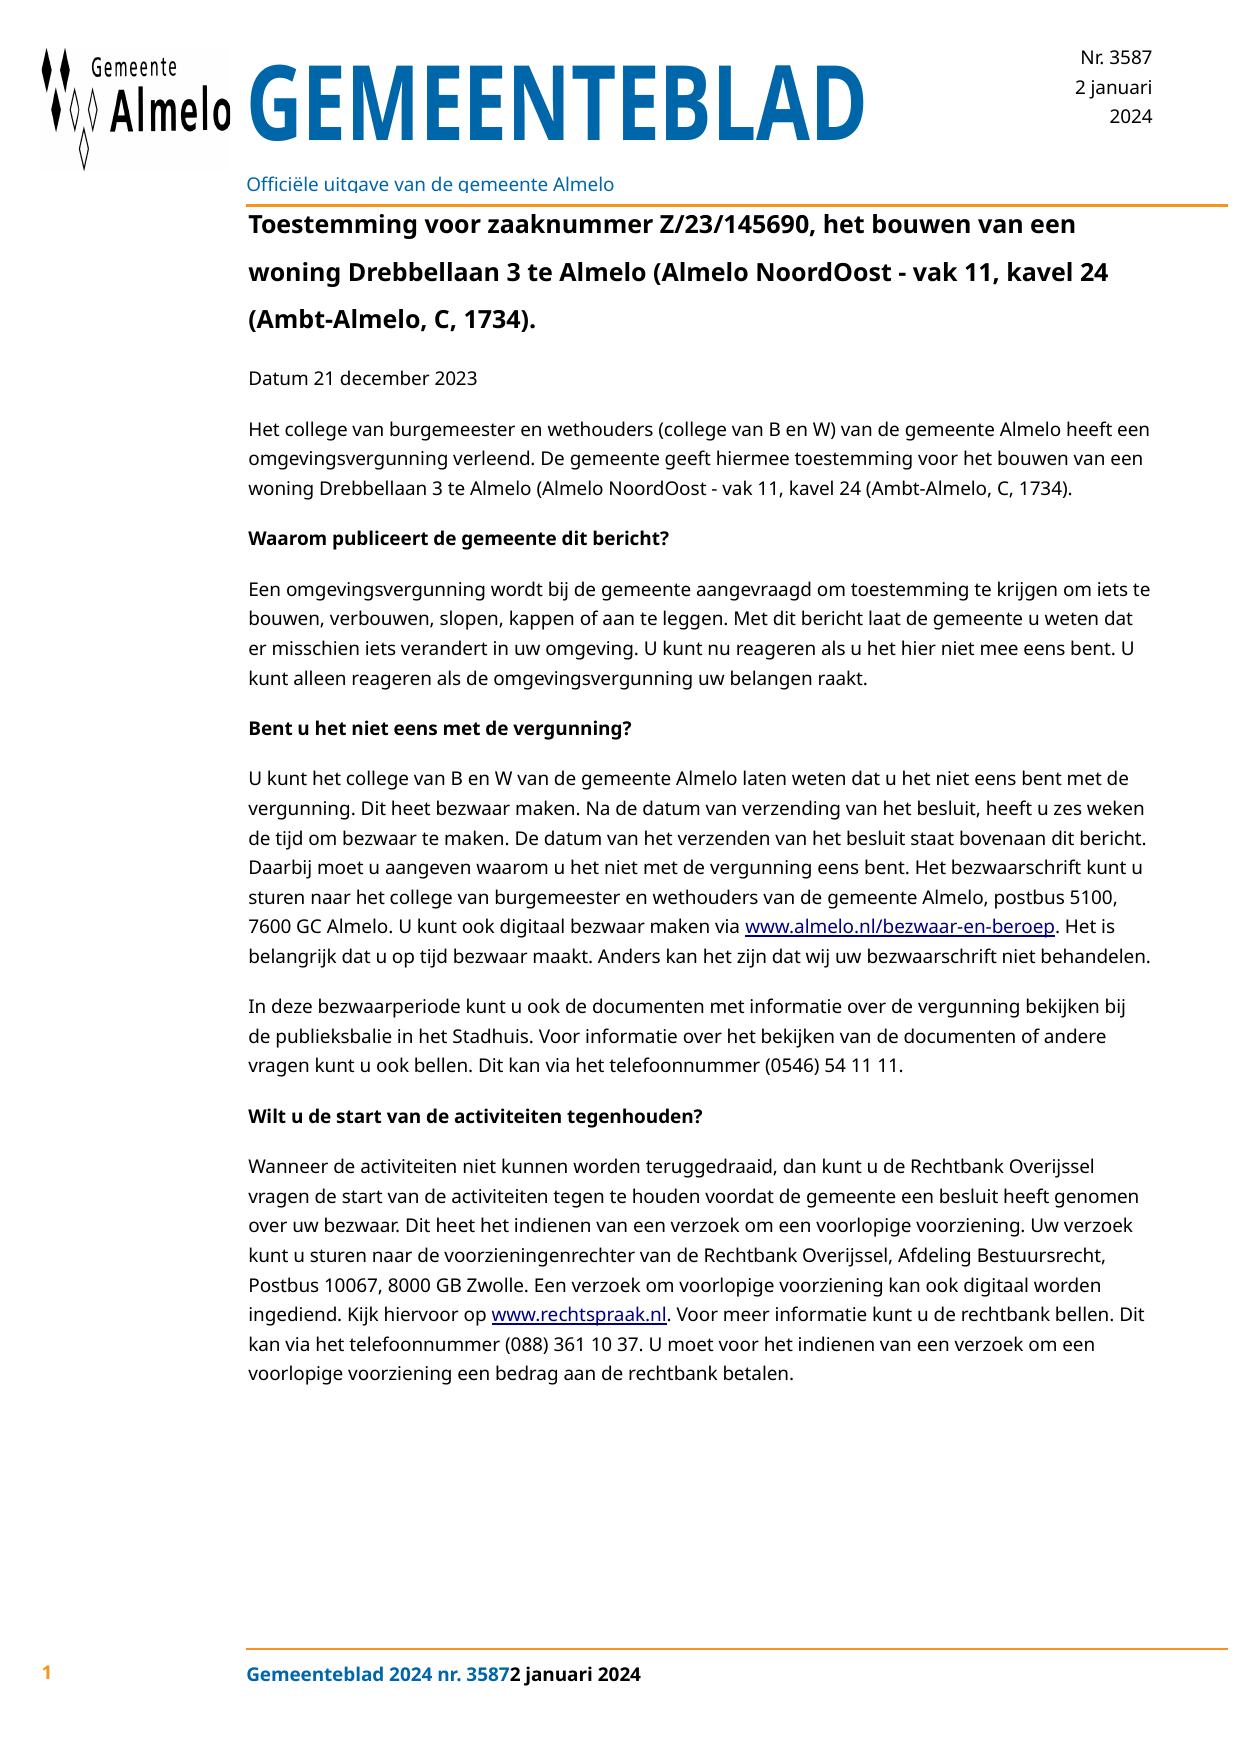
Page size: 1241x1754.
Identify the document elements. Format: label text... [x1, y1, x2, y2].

text Wilt u de start van de activiteiten tegenhouden? [248, 1103, 1152, 1129]
text Wanneer de activiteiten niet kunnen worden teruggedraaid, dan kunt u de Rechtbank Overijssel vragen de start van de activiteiten tegen te houden voordat de gemeente een besluit heeft genomen over uw bezwaar. Dit heet het indienen van een verzoek om een voorlopige voorziening. Uw verzoek kunt u sturen naar de voorzieningenrechter van de Rechtbank Overijssel, Afdeling Bestuursrecht, Postbus 10067, 8000 GB Zwolle. Een verzoek om voorlopige voorziening kan ook digitaal worden ingediend. Kijk hiervoor op www.rechtspraak.nl. Voor meer informatie kunt u de rechtbank bellen. Dit kan via het telefoonnummer (088) 361 10 37. U moet voor het indienen van een verzoek om een voorlopige voorziening een bedrag aan de rechtbank betalen. [248, 1153, 1152, 1386]
text Bent u het niet eens met de vergunning? [248, 715, 1152, 741]
text Een omgevingsvergunning wordt bij de gemeente aangevraagd om toestemming te krijgen om iets te bouwen, verbouwen, slopen, kappen of aan te leggen. Met dit bericht laat de gemeente u weten dat er misschien iets verandert in uw omgeving. U kunt nu reageren als u het hier niet mee eens bent. U kunt alleen reageren als de omgevingsvergunning uw belangen raakt. [248, 576, 1152, 690]
text Waarom publiceert de gemeente dit bericht? [248, 526, 1152, 551]
picture [41, 47, 231, 172]
text In deze bezwaarperiode kunt u ook de documenten met informatie over de vergunning bekijken bij de publieksbalie in het Stadhuis. Voor informatie over het bekijken van de documenten of andere vragen kunt u ook bellen. Dit kan via het telefoonnummer (0546) 54 11 11. [248, 993, 1152, 1078]
text Datum 21 december 2023 [248, 366, 1152, 391]
text Toestemming voor zaaknummer Z/23/145690, het bouwen van een woning Drebbellaan 3 te Almelo (Almelo NoordOost - vak 11, kavel 24 (Ambt-Almelo, C, 1734). [248, 207, 1152, 336]
text U kunt het college van B en W van de gemeente Almelo laten weten dat u het niet eens bent met de vergunning. Dit heet bezwaar maken. Na de datum van verzending van het besluit, heeft u zes weken de tijd om bezwaar te maken. De datum van het verzenden van het besluit staat bovenaan dit bericht. Daarbij moet u aangeven waarom u het niet met de vergunning eens bent. Het bezwaarschrift kunt u sturen naar het college van burgemeester en wethouders van de gemeente Almelo, postbus 5100, 7600 GC Almelo. U kunt ook digitaal bezwaar maken via www.almelo.nl/bezwaar-en-beroep. Het is belangrijk dat u op tijd bezwaar maakt. Anders kan het zijn dat wij uw bezwaarschrift niet behandelen. [248, 766, 1152, 969]
text Het college van burgemeester en wethouders (college van B en W) van de gemeente Almelo heeft een omgevingsvergunning verleend. De gemeente geeft hiermee toestemming voor het bouwen van een woning Drebbellaan 3 te Almelo (Almelo NoordOost - vak 11, kavel 24 (Ambt-Almelo, C, 1734). [248, 416, 1152, 501]
